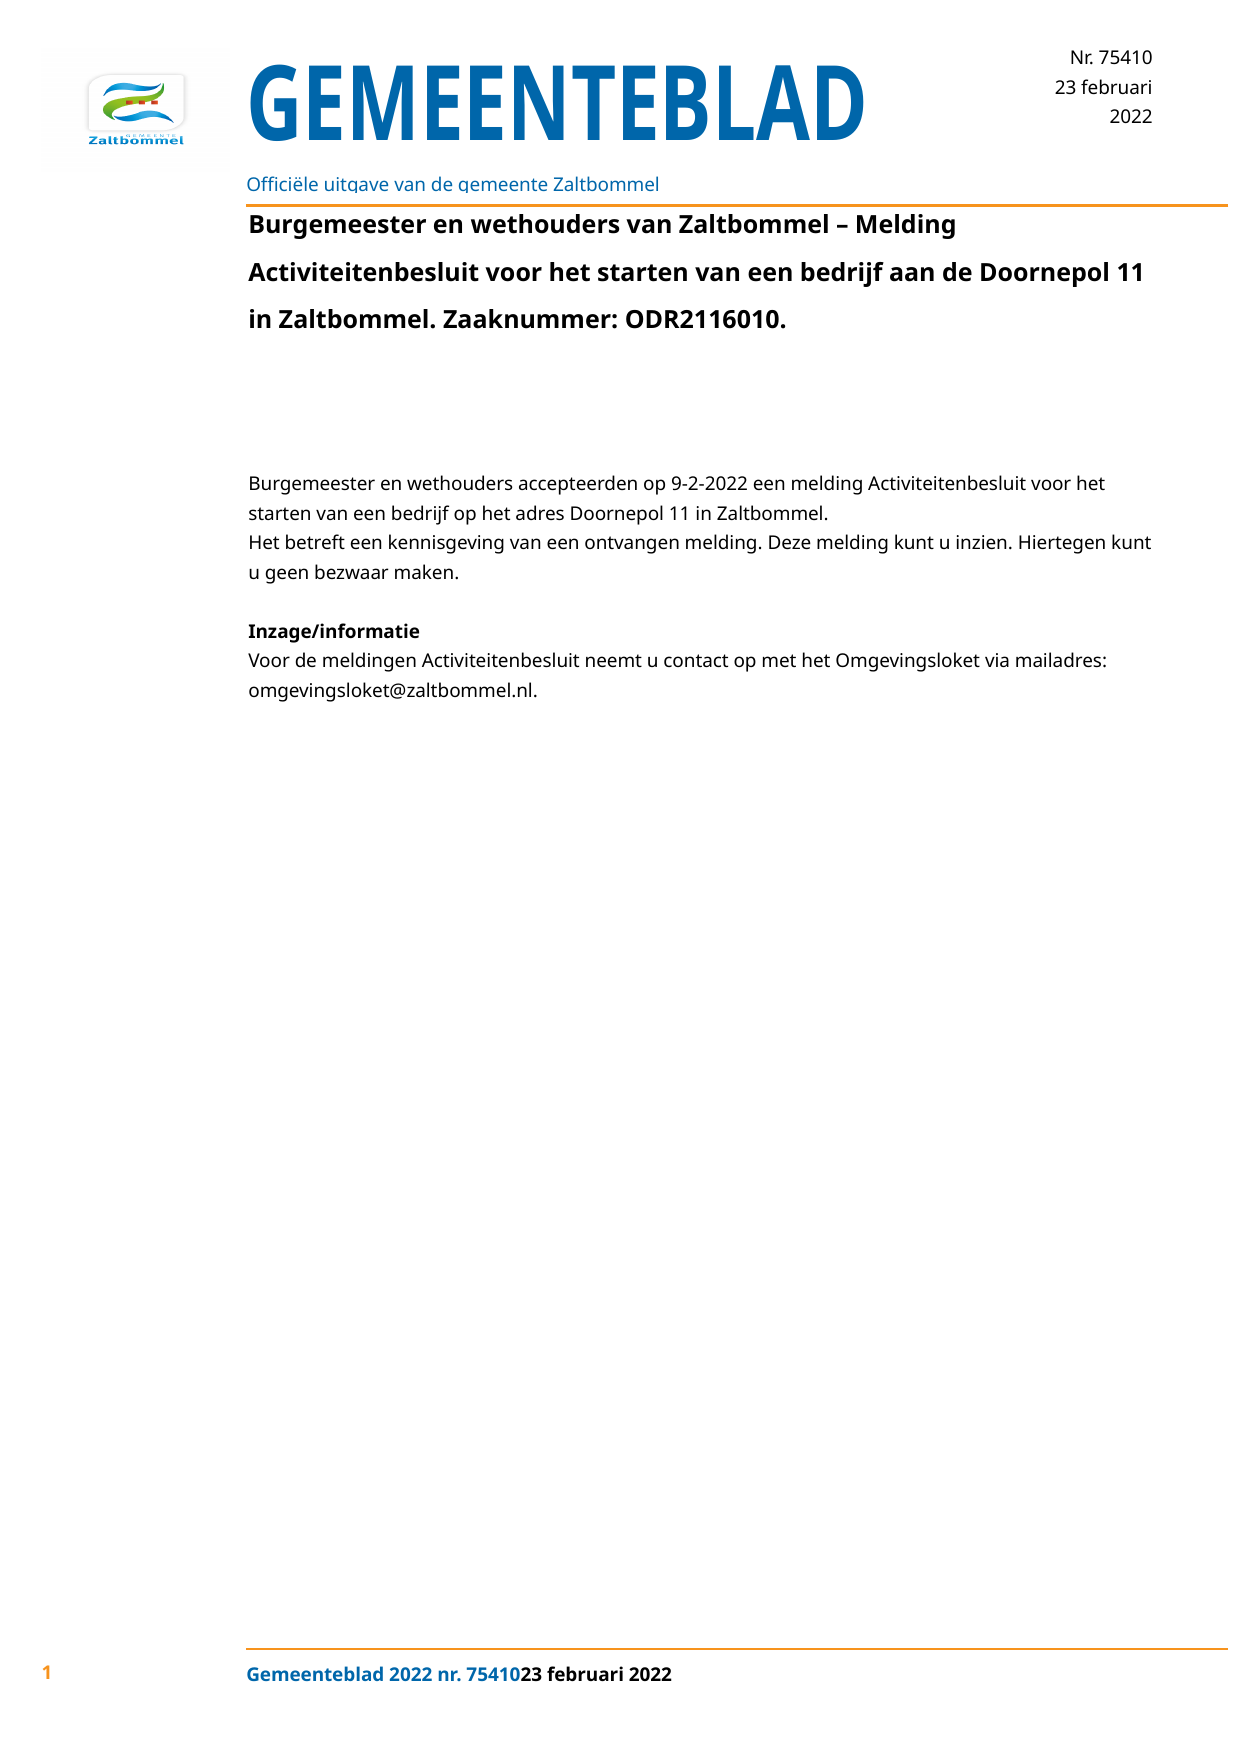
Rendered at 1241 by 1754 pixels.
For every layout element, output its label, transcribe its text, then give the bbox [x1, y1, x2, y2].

picture [41, 47, 231, 172]
text Voor de meldingen Activiteitenbesluit neemt u contact op met het Omgevingsloket via mailadres: omgevingsloket@zaltbommel.nl. [248, 648, 1152, 703]
text Inzage/informatie [248, 618, 1152, 644]
text Het betreft een kennisgeving van een ontvangen melding. Deze melding kunt u inzien. Hiertegen kunt u geen bezwaar maken. [248, 529, 1152, 584]
text Burgemeester en wethouders van Zaltbommel – Melding Activiteitenbesluit voor het starten van een bedrijf aan de Doornepol 11 in Zaltbommel. Zaaknummer: ODR2116010. [248, 207, 1152, 336]
text Burgemeester en wethouders accepteerden op 9-2-2022 een melding Activiteitenbesluit voor het starten van een bedrijf op het adres Doornepol 11 in Zaltbommel. [248, 470, 1152, 525]
